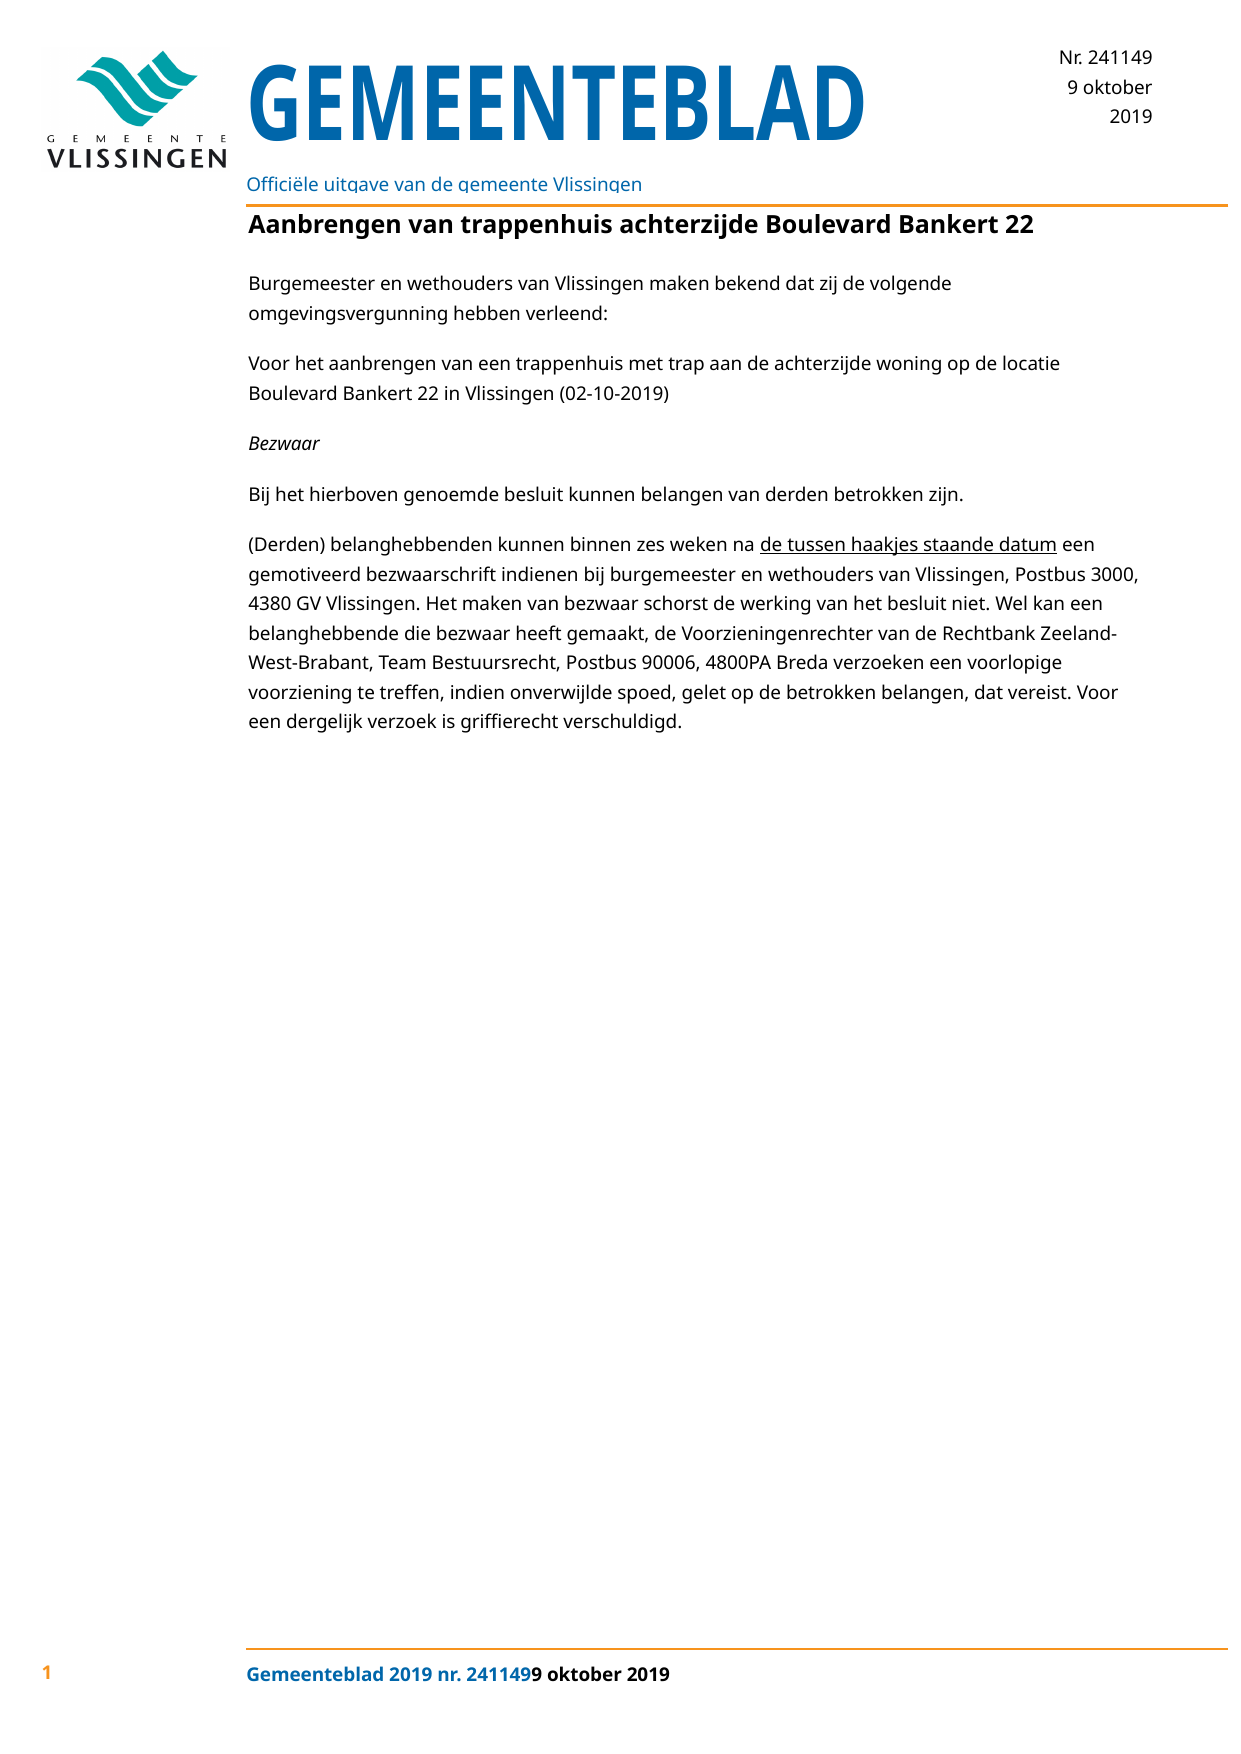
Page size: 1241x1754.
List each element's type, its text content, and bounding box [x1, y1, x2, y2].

text Burgemeester en wethouders van Vlissingen maken bekend dat zij de volgende omgevingsvergunning hebben verleend: [248, 270, 1152, 326]
text Bij het hierboven genoemde besluit kunnen belangen van derden betrokken zijn. [248, 481, 1152, 506]
text Voor het aanbrengen van een trappenhuis met trap aan de achterzijde woning op de locatie Boulevard Bankert 22 in Vlissingen (02-10-2019) [248, 350, 1152, 406]
picture [41, 47, 231, 172]
text Aanbrengen van trappenhuis achterzijde Boulevard Bankert 22 [248, 207, 1152, 241]
text (Derden) belanghebbenden kunnen binnen zes weken na de tussen haakjes staande datum een gemotiveerd bezwaarschrift indienen bij burgemeester en wethouders van Vlissingen, Postbus 3000, 4380 GV Vlissingen. Het maken van bezwaar schorst de werking van het besluit niet. Wel kan een belanghebbende die bezwaar heeft gemaakt, de Voorzieningenrechter van de Rechtbank Zeeland-West-Brabant, Team Bestuursrecht, Postbus 90006, 4800PA Breda verzoeken een voorlopige voorziening te treffen, indien onverwijlde spoed, gelet op de betrokken belangen, dat vereist. Voor een dergelijk verzoek is griffierecht verschuldigd. [248, 531, 1152, 734]
text Bezwaar [248, 430, 1152, 456]
